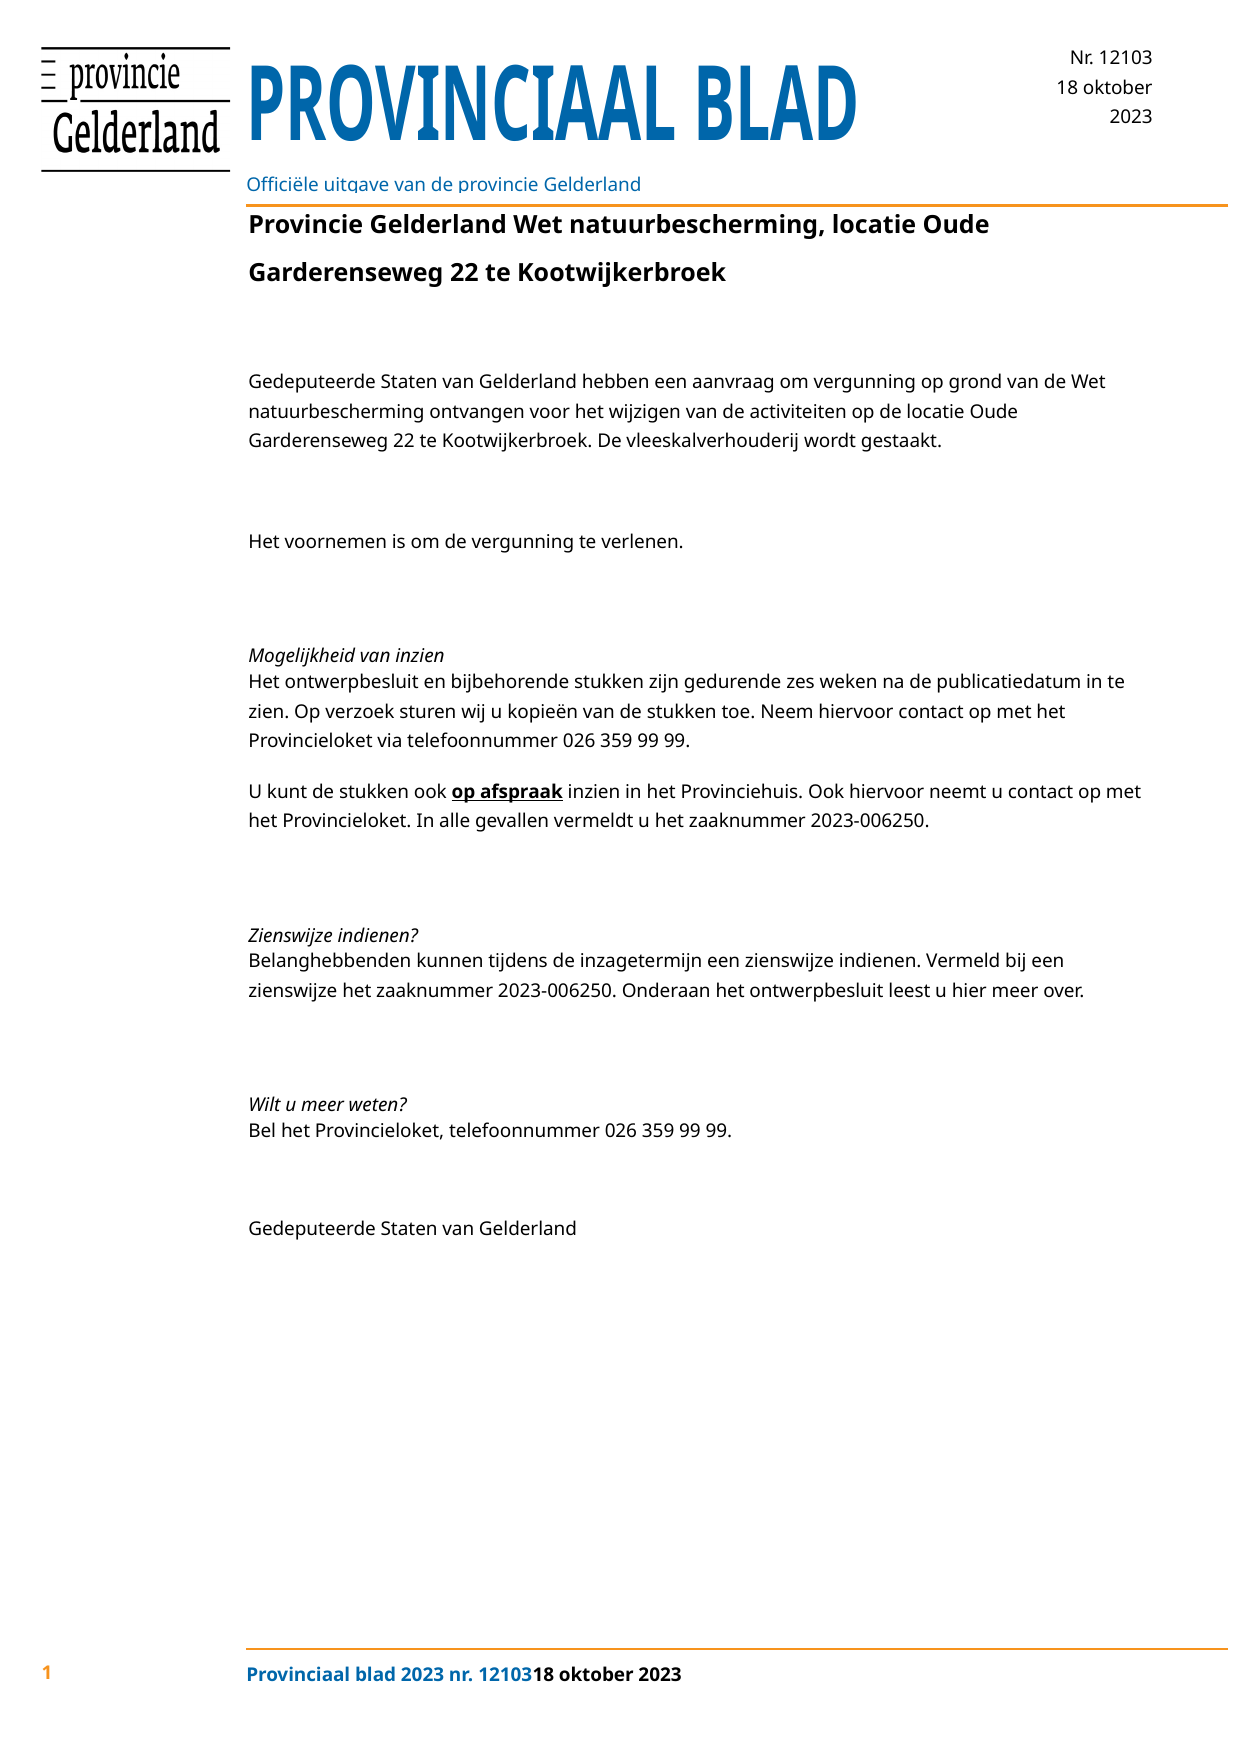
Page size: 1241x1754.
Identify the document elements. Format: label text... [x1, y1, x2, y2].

text Belanghebbenden kunnen tijdens de inzagetermijn een zienswijze indienen. Vermeld bij een zienswijze het zaaknummer 2023-006250. Onderaan het ontwerpbesluit leest u hier meer over. [248, 948, 1152, 1003]
picture [41, 47, 231, 172]
text Het ontwerpbesluit en bijbehorende stukken zijn gedurende zes weken na de publicatiedatum in te zien. Op verzoek sturen wij u kopieën van de stukken toe. Neem hiervoor contact op met het Provincieloket via telefoonnummer 026 359 99 99. [248, 668, 1152, 753]
text Gedeputeerde Staten van Gelderland hebben een aanvraag om vergunning op grond van de Wet natuurbescherming ontvangen voor het wijzigen van de activiteiten op de locatie Oude Garderenseweg 22 te Kootwijkerbroek. De vleeskalverhouderij wordt gestaakt. [248, 368, 1152, 453]
text Bel het Provincieloket, telefoonnummer 026 359 99 99. [248, 1117, 1152, 1143]
text Mogelijkheid van inzien [248, 643, 1152, 668]
text Wilt u meer weten? [248, 1092, 1152, 1117]
text Provincie Gelderland Wet natuurbescherming, locatie Oude Garderenseweg 22 te Kootwijkerbroek [248, 207, 1152, 288]
text Gedeputeerde Staten van Gelderland [248, 1216, 1152, 1241]
text Het voornemen is om de vergunning te verlenen. [248, 528, 1152, 554]
text Zienswijze indienen? [248, 922, 1152, 948]
text U kunt de stukken ook op afspraak inzien in het Provinciehuis. Ook hiervoor neemt u contact op met het Provincieloket. In alle gevallen vermeldt u het zaaknummer 2023-006250. [248, 778, 1152, 833]
